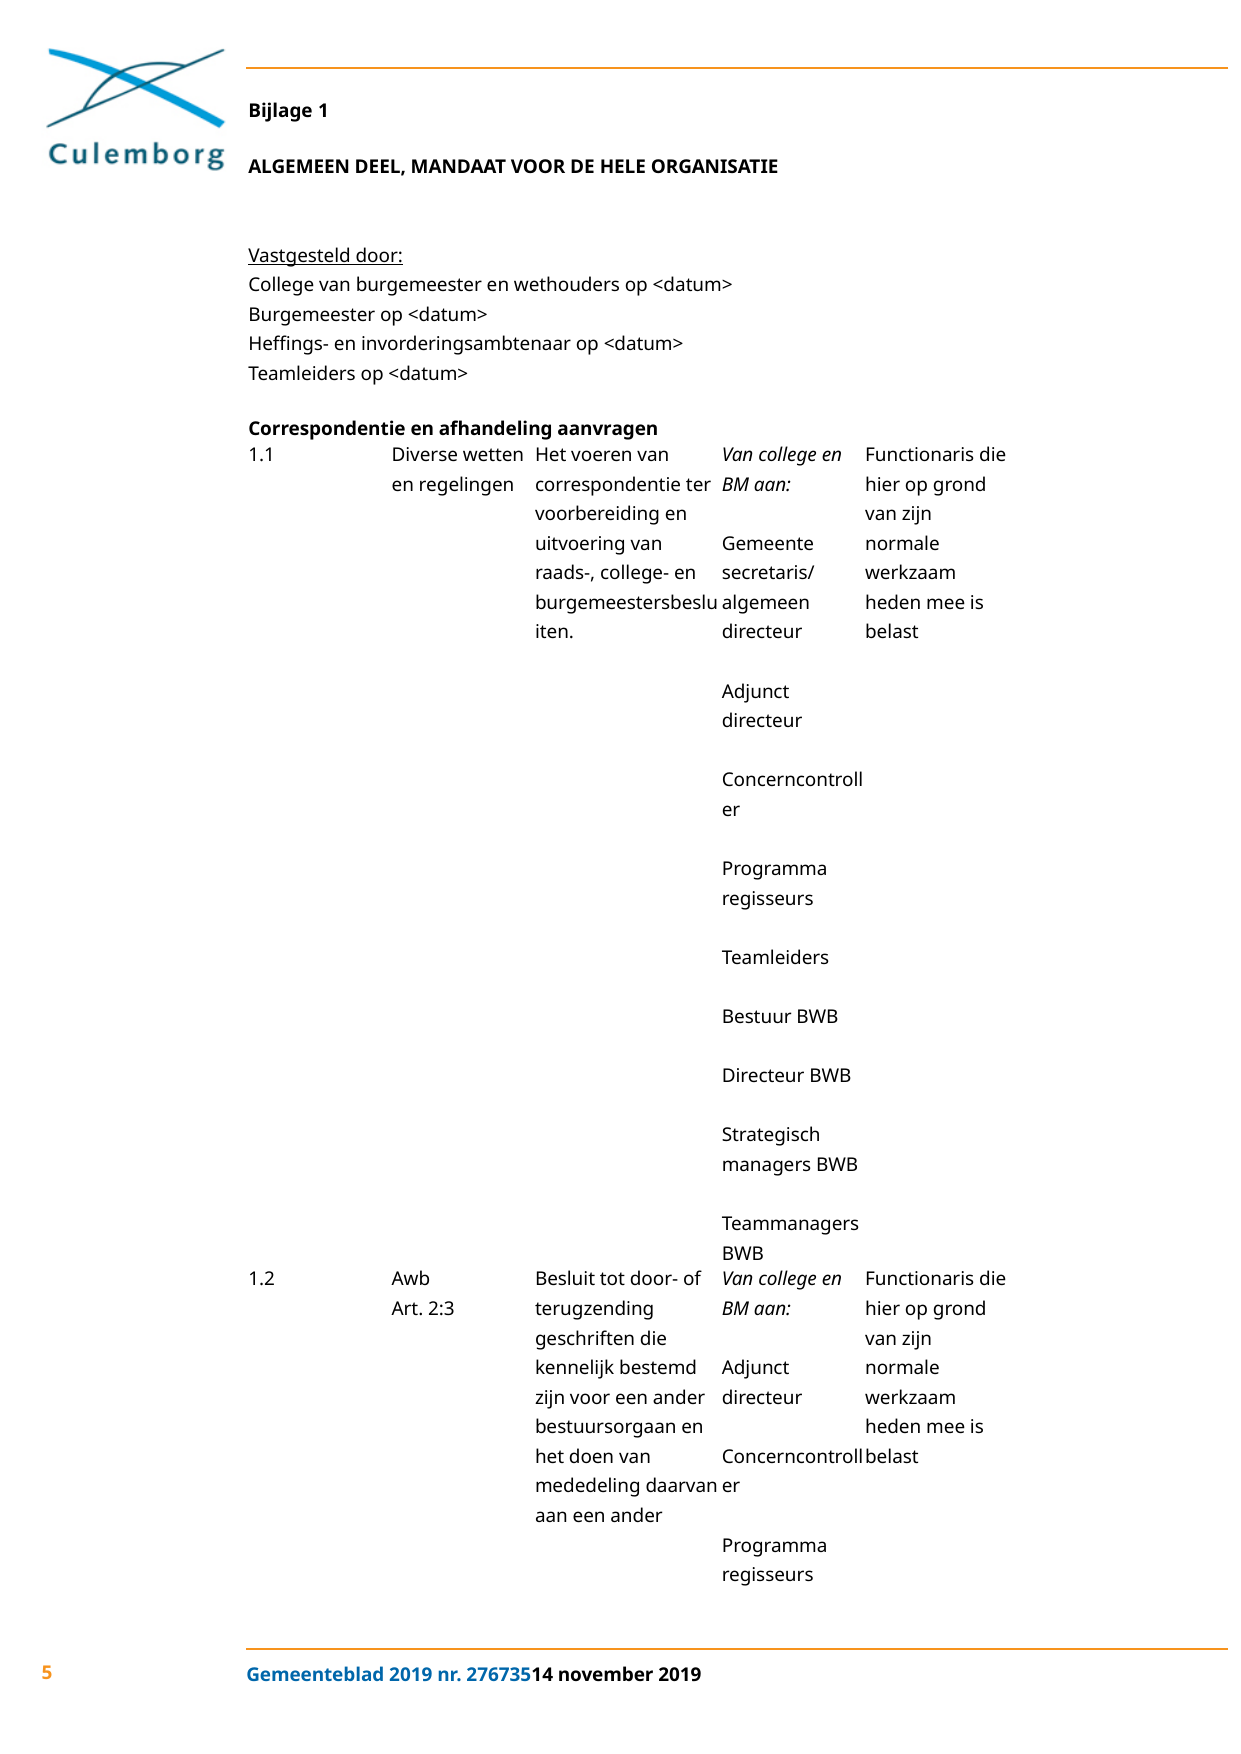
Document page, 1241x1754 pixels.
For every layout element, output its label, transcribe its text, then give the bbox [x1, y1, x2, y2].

text Bijlage 1 [248, 95, 1152, 123]
table_header ALGEMEEN DEEL, MANDAAT VOOR DE HELE ORGANISATIE Vastgesteld door: College van burgemeester en wethouders op <datum> Burgemeester op <datum> Heffings- en invorderingsambtenaar op <datum> Teamleiders op <datum> [248, 153, 1152, 415]
table_cell Diverse wetten en regelingen [391, 441, 535, 1266]
table_cell Van college en BM aan: Gemeente secretaris/ algemeen directeur Adjunct directeur Concerncontroller Programma regisseurs Teamleiders Bestuur BWB Directeur BWB Strategisch managers BWB Teammanagers BWB [722, 441, 865, 1266]
table_cell Besluit tot door- of terugzending geschriften die kennelijk bestemd zijn voor een ander bestuursorgaan en het doen van mededeling daarvan aan een ander [535, 1266, 722, 1587]
table_cell Awb Art. 2:3 [391, 1266, 535, 1587]
table_cell Correspondentie en afhandeling aanvragen [248, 415, 1152, 441]
table_cell 1.1 [248, 441, 391, 1266]
picture [41, 47, 231, 172]
table_cell Functionaris die hier op grond van zijn normale werkzaam heden mee is belast [865, 441, 1008, 1266]
table_cell 1.2 [248, 1266, 391, 1587]
table_cell Het voeren van correspondentie ter voorbereiding en uitvoering van raads-, college- en burgemeestersbesluiten. [535, 441, 722, 1266]
table_cell Van college en BM aan: Adjunct directeur Concerncontroller Programma regisseurs [722, 1266, 865, 1587]
table_cell [1008, 441, 1152, 1266]
table_cell [1008, 1266, 1152, 1587]
table_cell Functionaris die hier op grond van zijn normale werkzaam heden mee is belast [865, 1266, 1008, 1587]
